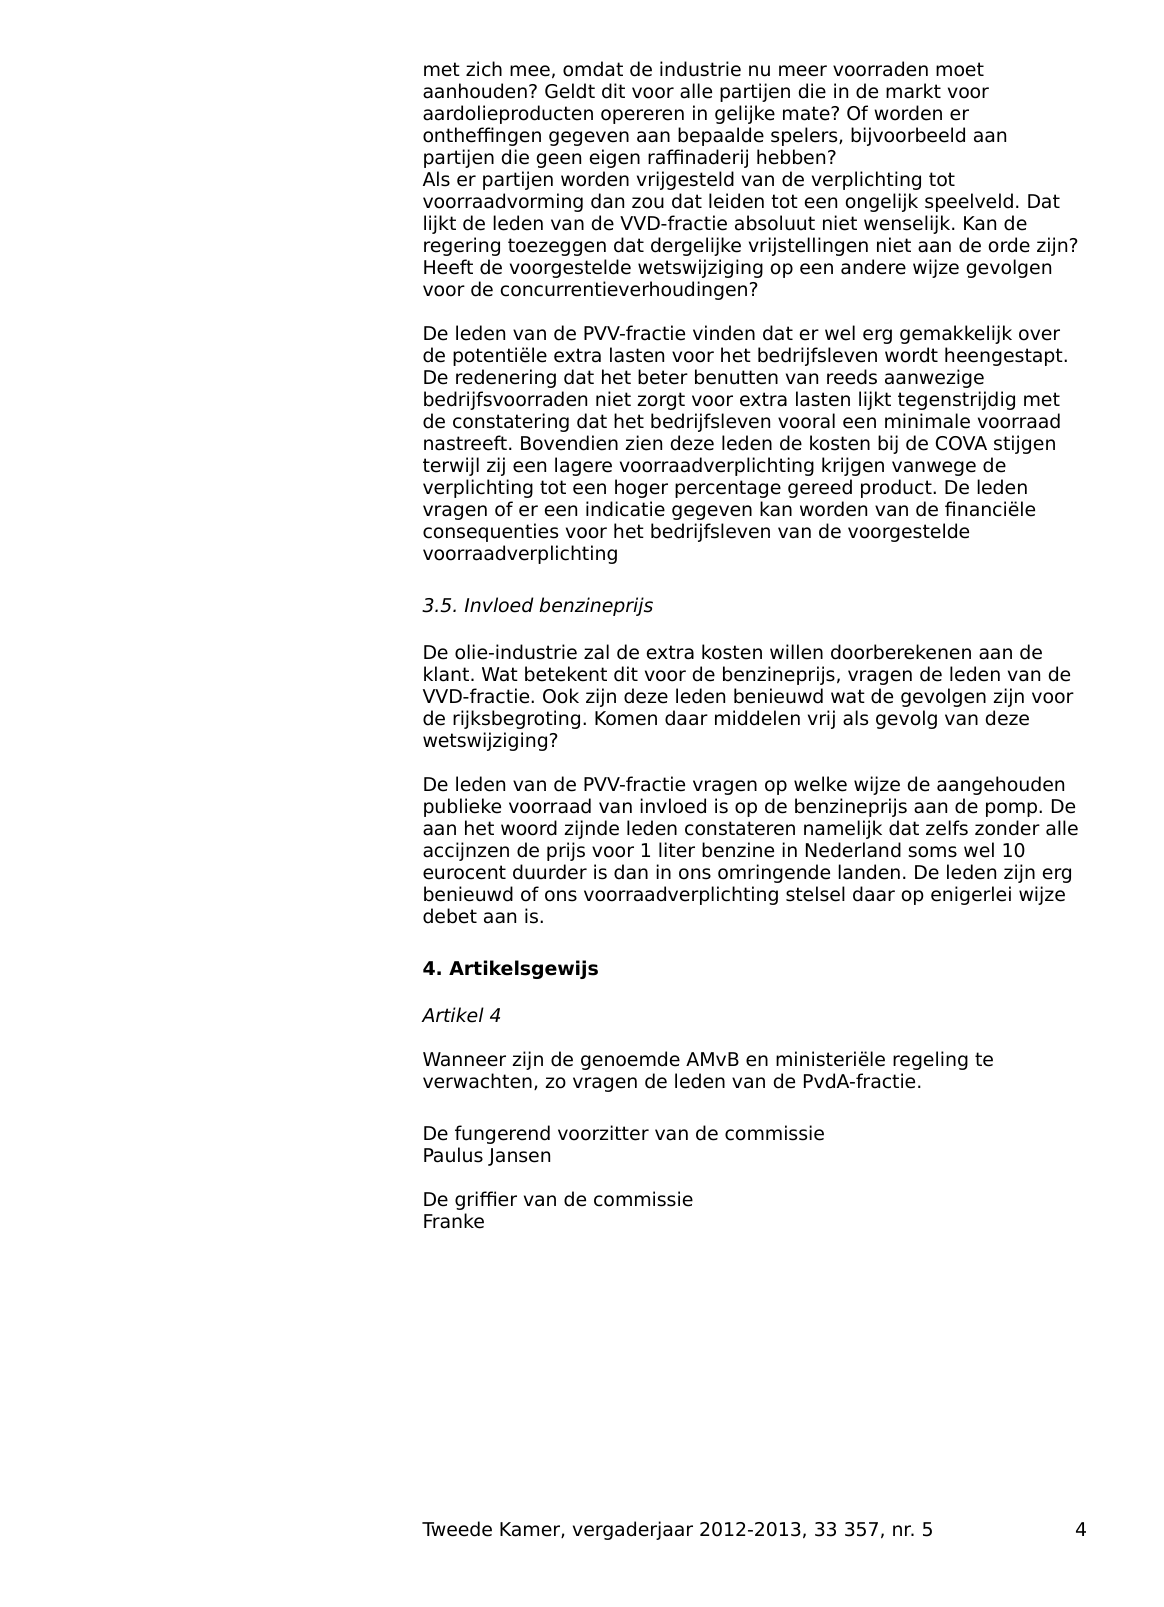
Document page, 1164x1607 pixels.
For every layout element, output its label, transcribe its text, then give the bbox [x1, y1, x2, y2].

subtitle 4. Artikelsgewijs [422, 958, 1087, 980]
text De fungerend voorzitter van de commissie Paulus Jansen [422, 1123, 1087, 1167]
text De leden van de PVV-fractie vinden dat er wel erg gemakkelijk over de potentiële extra lasten voor het bedrijfsleven wordt heengestapt. De redenering dat het beter benutten van reeds aanwezige bedrijfsvoorraden niet zorgt voor extra lasten lijkt tegenstrijdig met de constatering dat het bedrijfsleven vooral een minimale voorraad nastreeft. Bovendien zien deze leden de kosten bij de COVA stijgen terwijl zij een lagere voorraadverplichting krijgen vanwege de verplichting tot een hoger percentage gereed product. De leden vragen of er een indicatie gegeven kan worden van de financiële consequenties voor het bedrijfsleven van de voorgestelde voorraadverplichting [422, 323, 1087, 565]
subtitle 3.5. Invloed benzineprijs [422, 595, 1087, 617]
text De olie-industrie zal de extra kosten willen doorberekenen aan de klant. Wat betekent dit voor de benzineprijs, vragen de leden van de VVD-fractie. Ook zijn deze leden benieuwd wat de gevolgen zijn voor de rijksbegroting. Komen daar middelen vrij als gevolg van deze wetswijziging? [422, 642, 1087, 752]
text Wanneer zijn de genoemde AMvB en ministeriële regeling te verwachten, zo vragen de leden van de PvdA-fractie. [422, 1049, 1087, 1093]
text Als er partijen worden vrijgesteld van de verplichting tot voorraadvorming dan zou dat leiden tot een ongelijk speelveld. Dat lijkt de leden van de VVD-fractie absoluut niet wenselijk. Kan de regering toezeggen dat dergelijke vrijstellingen niet aan de orde zijn? Heeft de voorgestelde wetswijziging op een andere wijze gevolgen voor de concurrentieverhoudingen? [422, 169, 1087, 301]
text met zich mee, omdat de industrie nu meer voorraden moet aanhouden? Geldt dit voor alle partijen die in de markt voor aardolieproducten opereren in gelijke mate? Of worden er ontheffingen gegeven aan bepaalde spelers, bijvoorbeeld aan partijen die geen eigen raffinaderij hebben? [422, 59, 1087, 169]
text De leden van de PVV-fractie vragen op welke wijze de aangehouden publieke voorraad van invloed is op de benzineprijs aan de pomp. De aan het woord zijnde leden constateren namelijk dat zelfs zonder alle accijnzen de prijs voor 1 liter benzine in Nederland soms wel 10 eurocent duurder is dan in ons omringende landen. De leden zijn erg benieuwd of ons voorraadverplichting stelsel daar op enigerlei wijze debet aan is. [422, 774, 1087, 928]
subtitle Artikel 4 [422, 1005, 1087, 1027]
text De griffier van de commissie Franke [422, 1189, 1087, 1233]
